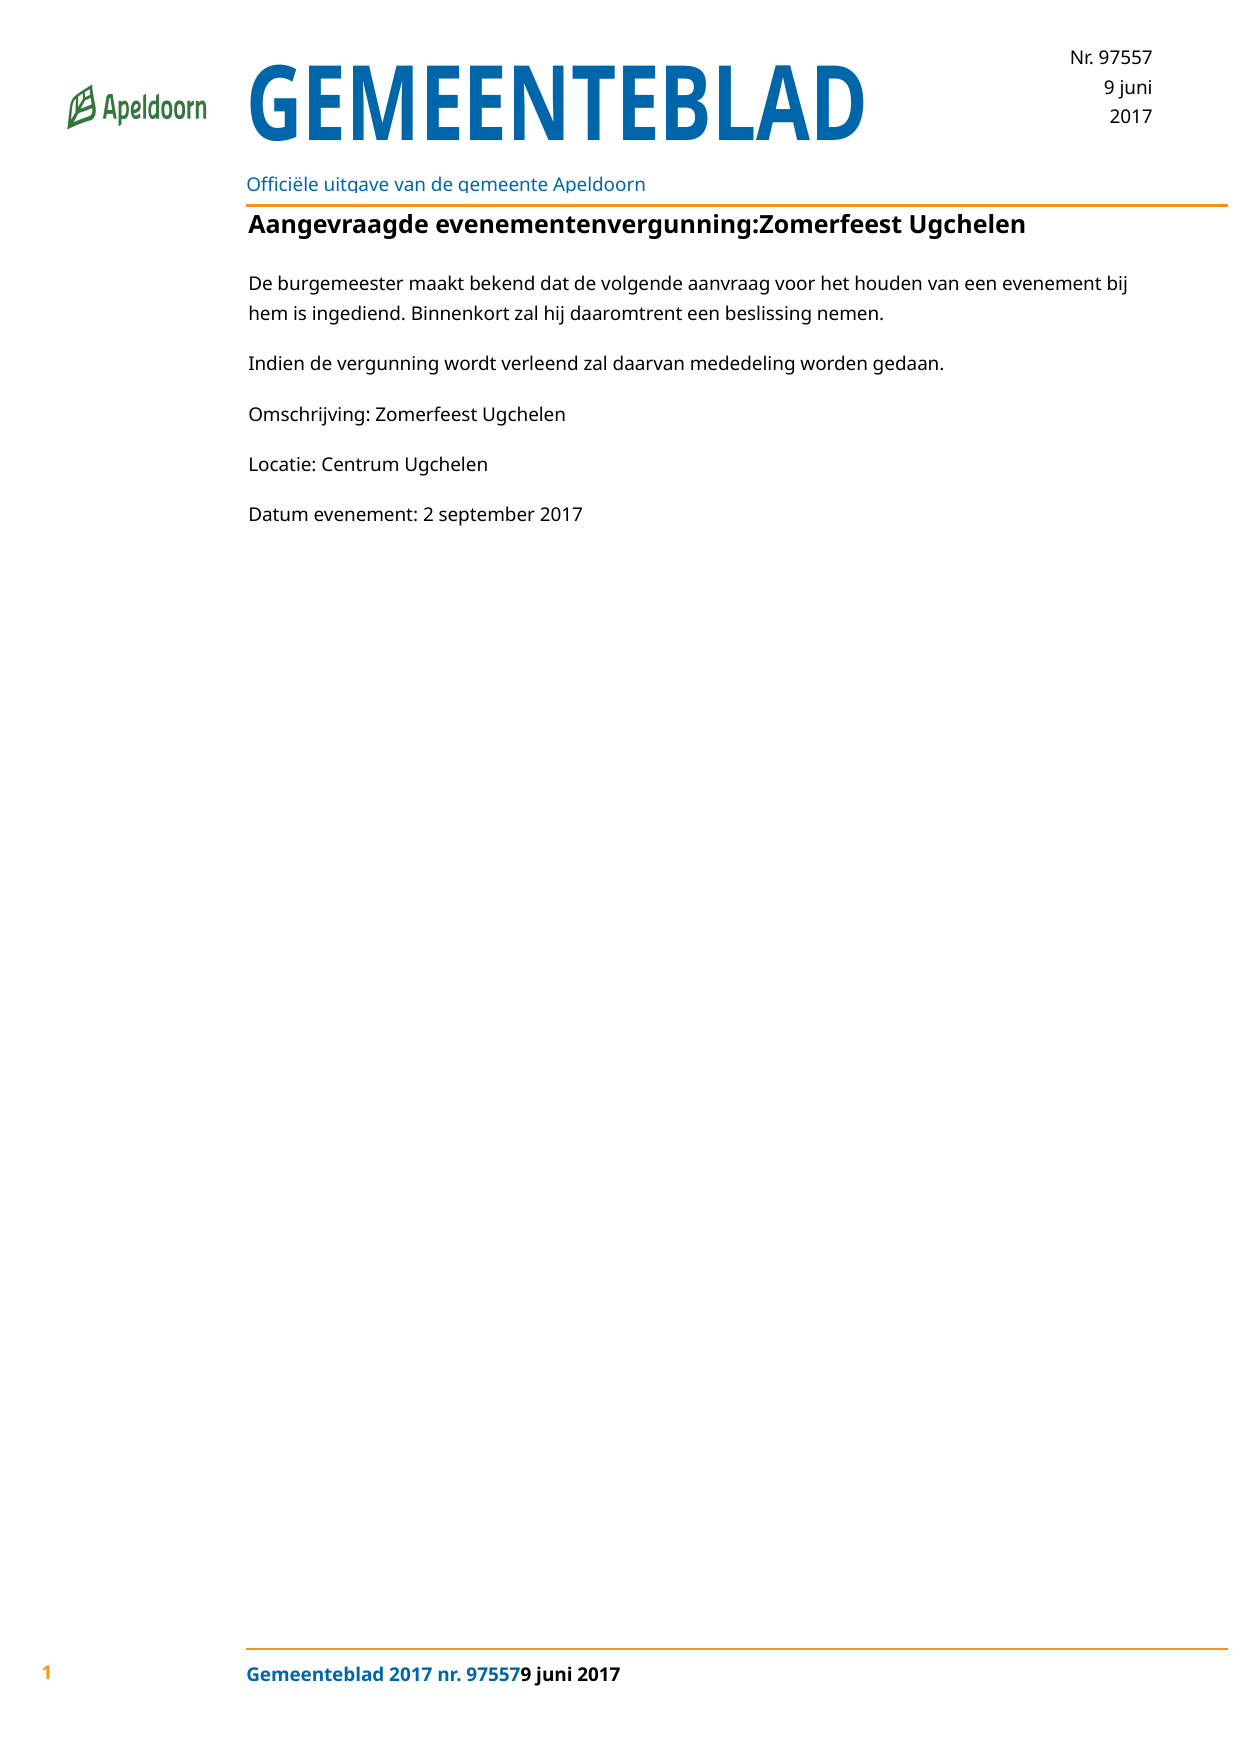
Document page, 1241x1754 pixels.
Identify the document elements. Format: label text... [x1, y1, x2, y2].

text Datum evenement: 2 september 2017 [248, 502, 1152, 527]
picture [41, 47, 231, 172]
text De burgemeester maakt bekend dat de volgende aanvraag voor het houden van een evenement bij hem is ingediend. Binnenkort zal hij daaromtrent een beslissing nemen. [248, 270, 1152, 326]
text Indien de vergunning wordt verleend zal daarvan mededeling worden gedaan. [248, 350, 1152, 376]
text Locatie: Centrum Ugchelen [248, 451, 1152, 477]
text Omschrijving: Zomerfeest Ugchelen [248, 401, 1152, 426]
text Aangevraagde evenementenvergunning:Zomerfeest Ugchelen [248, 207, 1152, 241]
